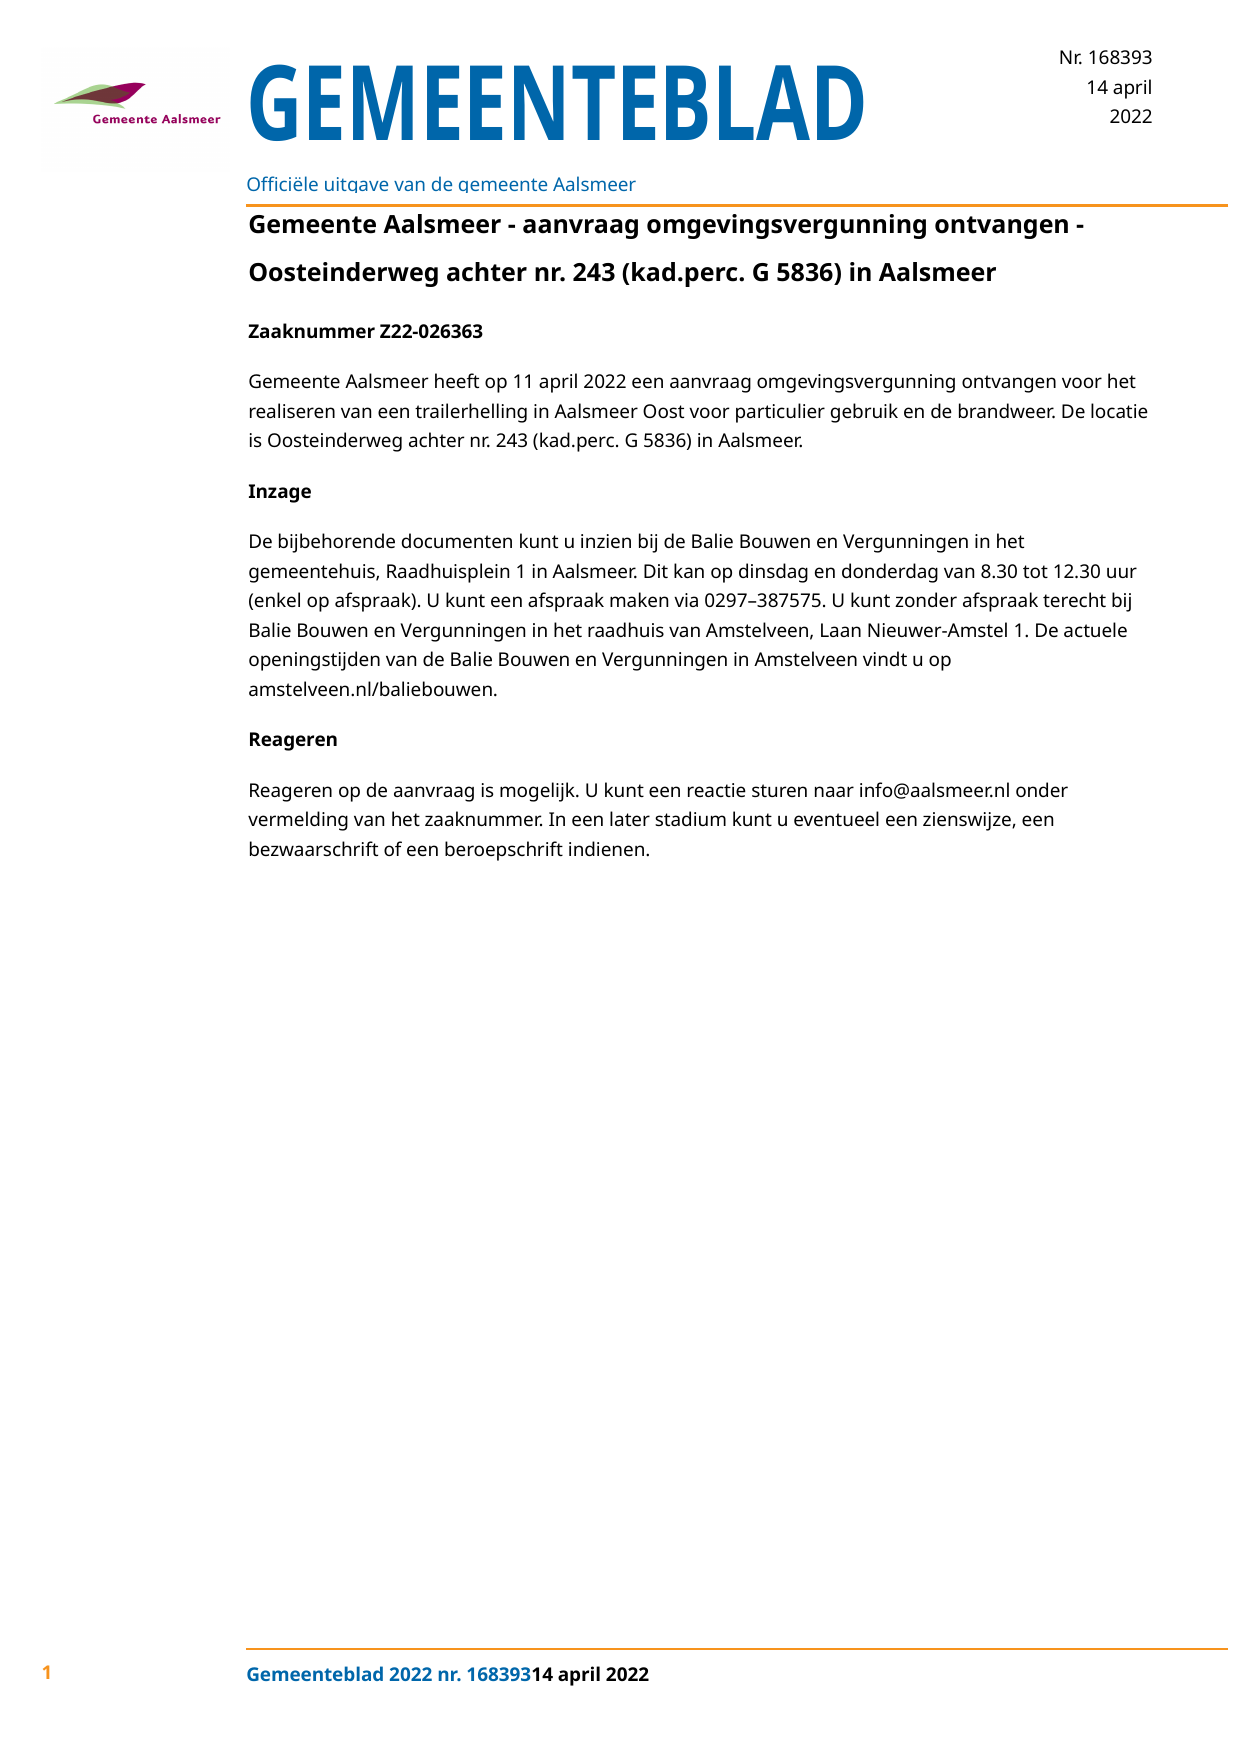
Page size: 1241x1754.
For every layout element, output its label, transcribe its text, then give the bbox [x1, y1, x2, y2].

text Zaaknummer Z22-026363 [248, 318, 1152, 344]
text Gemeente Aalsmeer - aanvraag omgevingsvergunning ontvangen - Oosteinderweg achter nr. 243 (kad.perc. G 5836) in Aalsmeer [248, 207, 1152, 288]
text Gemeente Aalsmeer heeft op 11 april 2022 een aanvraag omgevingsvergunning ontvangen voor het realiseren van een trailerhelling in Aalsmeer Oost voor particulier gebruik en de brandweer. De locatie is Oosteinderweg achter nr. 243 (kad.perc. G 5836) in Aalsmeer. [248, 368, 1152, 453]
text Inzage [248, 478, 1152, 504]
text Reageren op de aanvraag is mogelijk. U kunt een reactie sturen naar info@aalsmeer.nl onder vermelding van het zaaknummer. In een later stadium kunt u eventueel een zienswijze, een bezwaarschrift of een beroepschrift indienen. [248, 777, 1152, 862]
text De bijbehorende documenten kunt u inzien bij de Balie Bouwen en Vergunningen in het gemeentehuis, Raadhuisplein 1 in Aalsmeer. Dit kan op dinsdag en donderdag van 8.30 tot 12.30 uur (enkel op afspraak). U kunt een afspraak maken via 0297–387575. U kunt zonder afspraak terecht bij Balie Bouwen en Vergunningen in het raadhuis van Amstelveen, Laan Nieuwer-Amstel 1. De actuele openingstijden van de Balie Bouwen en Vergunningen in Amstelveen vindt u op amstelveen.nl/baliebouwen. [248, 528, 1152, 702]
picture [41, 47, 231, 172]
text Reageren [248, 727, 1152, 752]
